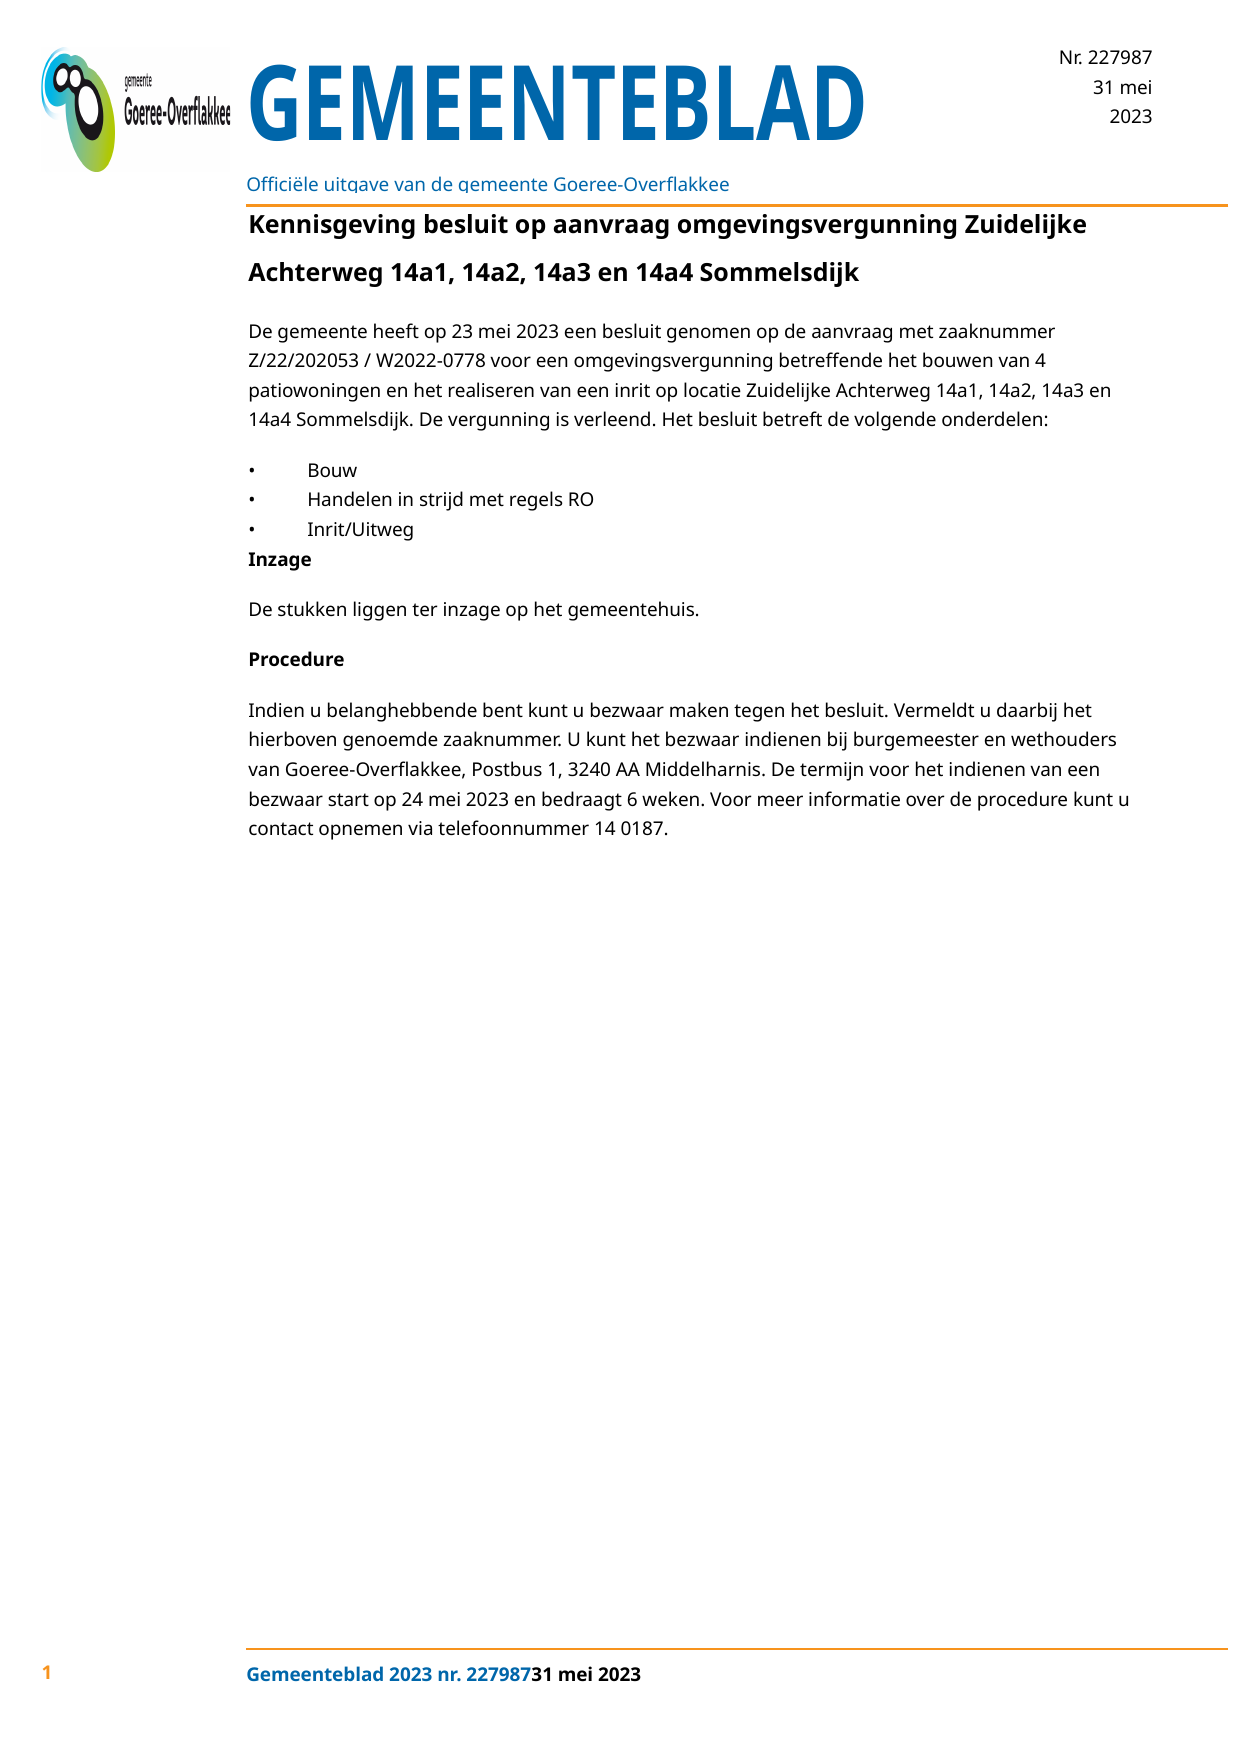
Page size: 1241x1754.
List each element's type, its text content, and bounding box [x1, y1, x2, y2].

text De stukken liggen ter inzage op het gemeentehuis. [248, 596, 1152, 622]
text De gemeente heeft op 23 mei 2023 een besluit genomen op de aanvraag met zaaknummer Z/22/202053 / W2022-0778 voor een omgevingsvergunning betreffende het bouwen van 4 patiowoningen en het realiseren van een inrit op locatie Zuidelijke Achterweg 14a1, 14a2, 14a3 en 14a4 Sommelsdijk. De vergunning is verleend. Het besluit betreft de volgende onderdelen: [248, 318, 1152, 432]
list Inrit/Uitweg [248, 516, 1152, 542]
text Indien u belanghebbende bent kunt u bezwaar maken tegen het besluit. Vermeldt u daarbij het hierboven genoemde zaaknummer. U kunt het bezwaar indienen bij burgemeester en wethouders van Goeree-Overflakkee, Postbus 1, 3240 AA Middelharnis. De termijn voor het indienen van een bezwaar start op 24 mei 2023 en bedraagt 6 weken. Voor meer informatie over de procedure kunt u contact opnemen via telefoonnummer 14 0187. [248, 697, 1152, 841]
list Handelen in strijd met regels RO [248, 487, 1152, 512]
picture [41, 47, 231, 172]
text Inzage [248, 546, 1152, 572]
list Bouw [248, 457, 1152, 483]
text Procedure [248, 647, 1152, 672]
text Kennisgeving besluit op aanvraag omgevingsvergunning Zuidelijke Achterweg 14a1, 14a2, 14a3 en 14a4 Sommelsdijk [248, 207, 1152, 288]
